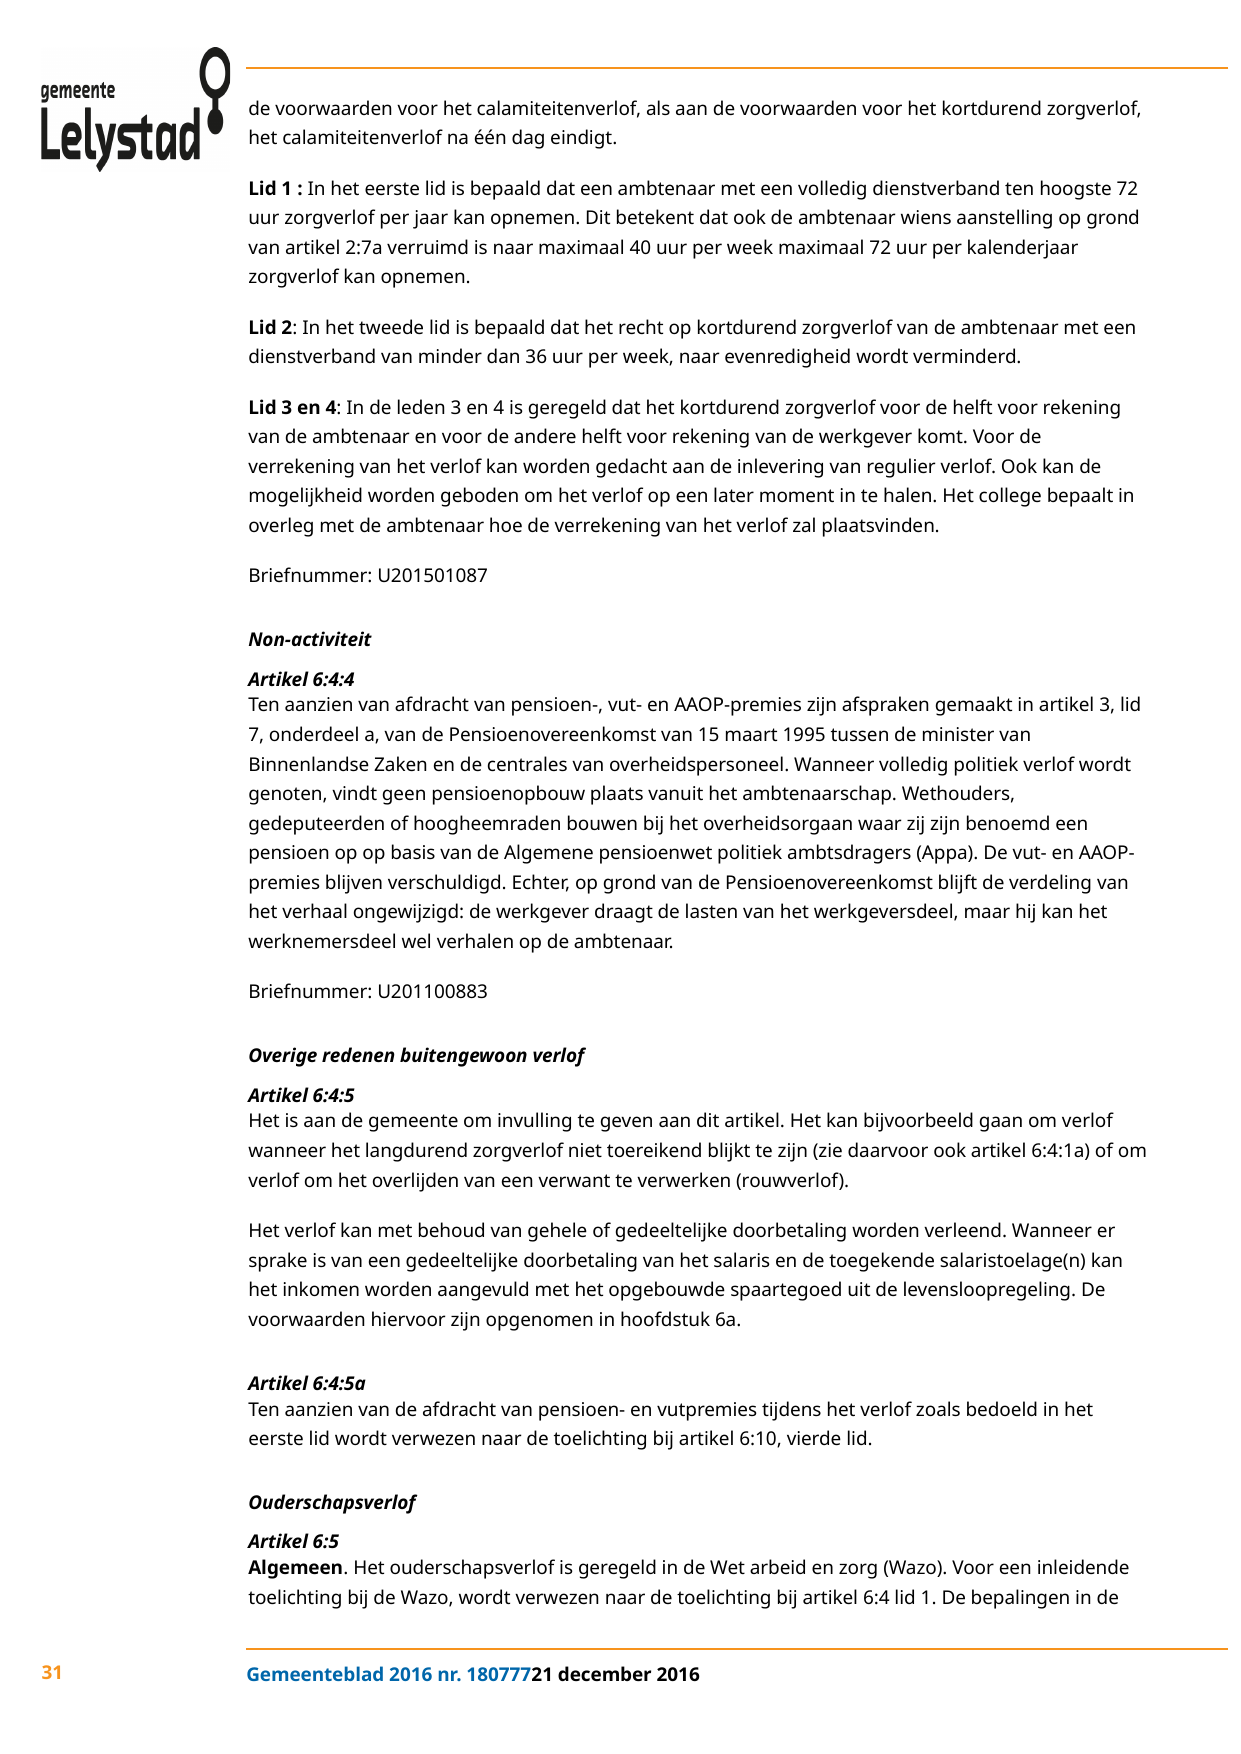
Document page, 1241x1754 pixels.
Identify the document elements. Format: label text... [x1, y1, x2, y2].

text Ten aanzien van de afdracht van pensioen- en vutpremies tijdens het verlof zoals bedoeld in het eerste lid wordt verwezen naar de toelichting bij artikel 6:10, vierde lid. [248, 1396, 1152, 1451]
text Overige redenen buitengewoon verlof [248, 1043, 1152, 1068]
text Briefnummer: U201501087 [248, 563, 1152, 588]
text Ouderschapsverlof [248, 1489, 1152, 1515]
text Artikel 6:5 [248, 1528, 1152, 1554]
text Lid 1 : In het eerste lid is bepaald dat een ambtenaar met een volledig dienstverband ten hoogste 72 uur zorgverlof per jaar kan opnemen. Dit betekent dat ook de ambtenaar wiens aanstelling op grond van artikel 2:7a verruimd is naar maximaal 40 uur per week maximaal 72 uur per kalenderjaar zorgverlof kan opnemen. [248, 175, 1152, 289]
text Briefnummer: U201100883 [248, 979, 1152, 1004]
text Het verlof kan met behoud van gehele of gedeeltelijke doorbetaling worden verleend. Wanneer er sprake is van een gedeeltelijke doorbetaling van het salaris en de toegekende salaristoelage(n) kan het inkomen worden aangevuld met het opgebouwde spaartegoed uit de levensloopregeling. De voorwaarden hiervoor zijn opgenomen in hoofdstuk 6a. [248, 1217, 1152, 1332]
text Lid 3 en 4: In de leden 3 en 4 is geregeld dat het kortdurend zorgverlof voor de helft voor rekening van de ambtenaar en voor de andere helft voor rekening van de werkgever komt. Voor de verrekening van het verlof kan worden gedacht aan de inlevering van regulier verlof. Ook kan de mogelijkheid worden geboden om het verlof op een later moment in te halen. Het college bepaalt in overleg met de ambtenaar hoe de verrekening van het verlof zal plaatsvinden. [248, 394, 1152, 538]
text Algemeen. Het ouderschapsverlof is geregeld in de Wet arbeid en zorg (Wazo). Voor een inleidende toelichting bij de Wazo, wordt verwezen naar de toelichting bij artikel 6:4 lid 1. De bepalingen in de [248, 1554, 1152, 1609]
text de voorwaarden voor het calamiteitenverlof, als aan de voorwaarden voor het kortdurend zorgverlof, het calamiteitenverlof na één dag eindigt. [248, 95, 1152, 150]
text Artikel 6:4:5a [248, 1370, 1152, 1396]
text Artikel 6:4:4 [248, 666, 1152, 692]
text Het is aan de gemeente om invulling te geven aan dit artikel. Het kan bijvoorbeeld gaan om verlof wanneer het langdurend zorgverlof niet toereikend blijkt te zijn (zie daarvoor ook artikel 6:4:1a) of om verlof om het overlijden van een verwant te verwerken (rouwverlof). [248, 1108, 1152, 1193]
text Ten aanzien van afdracht van pensioen-, vut- en AAOP-premies zijn afspraken gemaakt in artikel 3, lid 7, onderdeel a, van de Pensioenovereenkomst van 15 maart 1995 tussen de minister van Binnenlandse Zaken en de centrales van overheidspersoneel. Wanneer volledig politiek verlof wordt genoten, vindt geen pensioenopbouw plaats vanuit het ambtenaarschap. Wethouders, gedeputeerden of hoogheemraden bouwen bij het overheidsorgaan waar zij zijn benoemd een pensioen op op basis van de Algemene pensioenwet politiek ambtsdragers (Appa). De vut- en AAOP-premies blijven verschuldigd. Echter, op grond van de Pensioenovereenkomst blijft de verdeling van het verhaal ongewijzigd: de werkgever draagt de lasten van het werkgeversdeel, maar hij kan het werknemersdeel wel verhalen op de ambtenaar. [248, 692, 1152, 954]
text Non-activiteit [248, 627, 1152, 652]
text Artikel 6:4:5 [248, 1082, 1152, 1108]
picture [41, 47, 231, 172]
text Lid 2: In het tweede lid is bepaald dat het recht op kortdurend zorgverlof van de ambtenaar met een dienstverband van minder dan 36 uur per week, naar evenredigheid wordt verminderd. [248, 314, 1152, 369]
